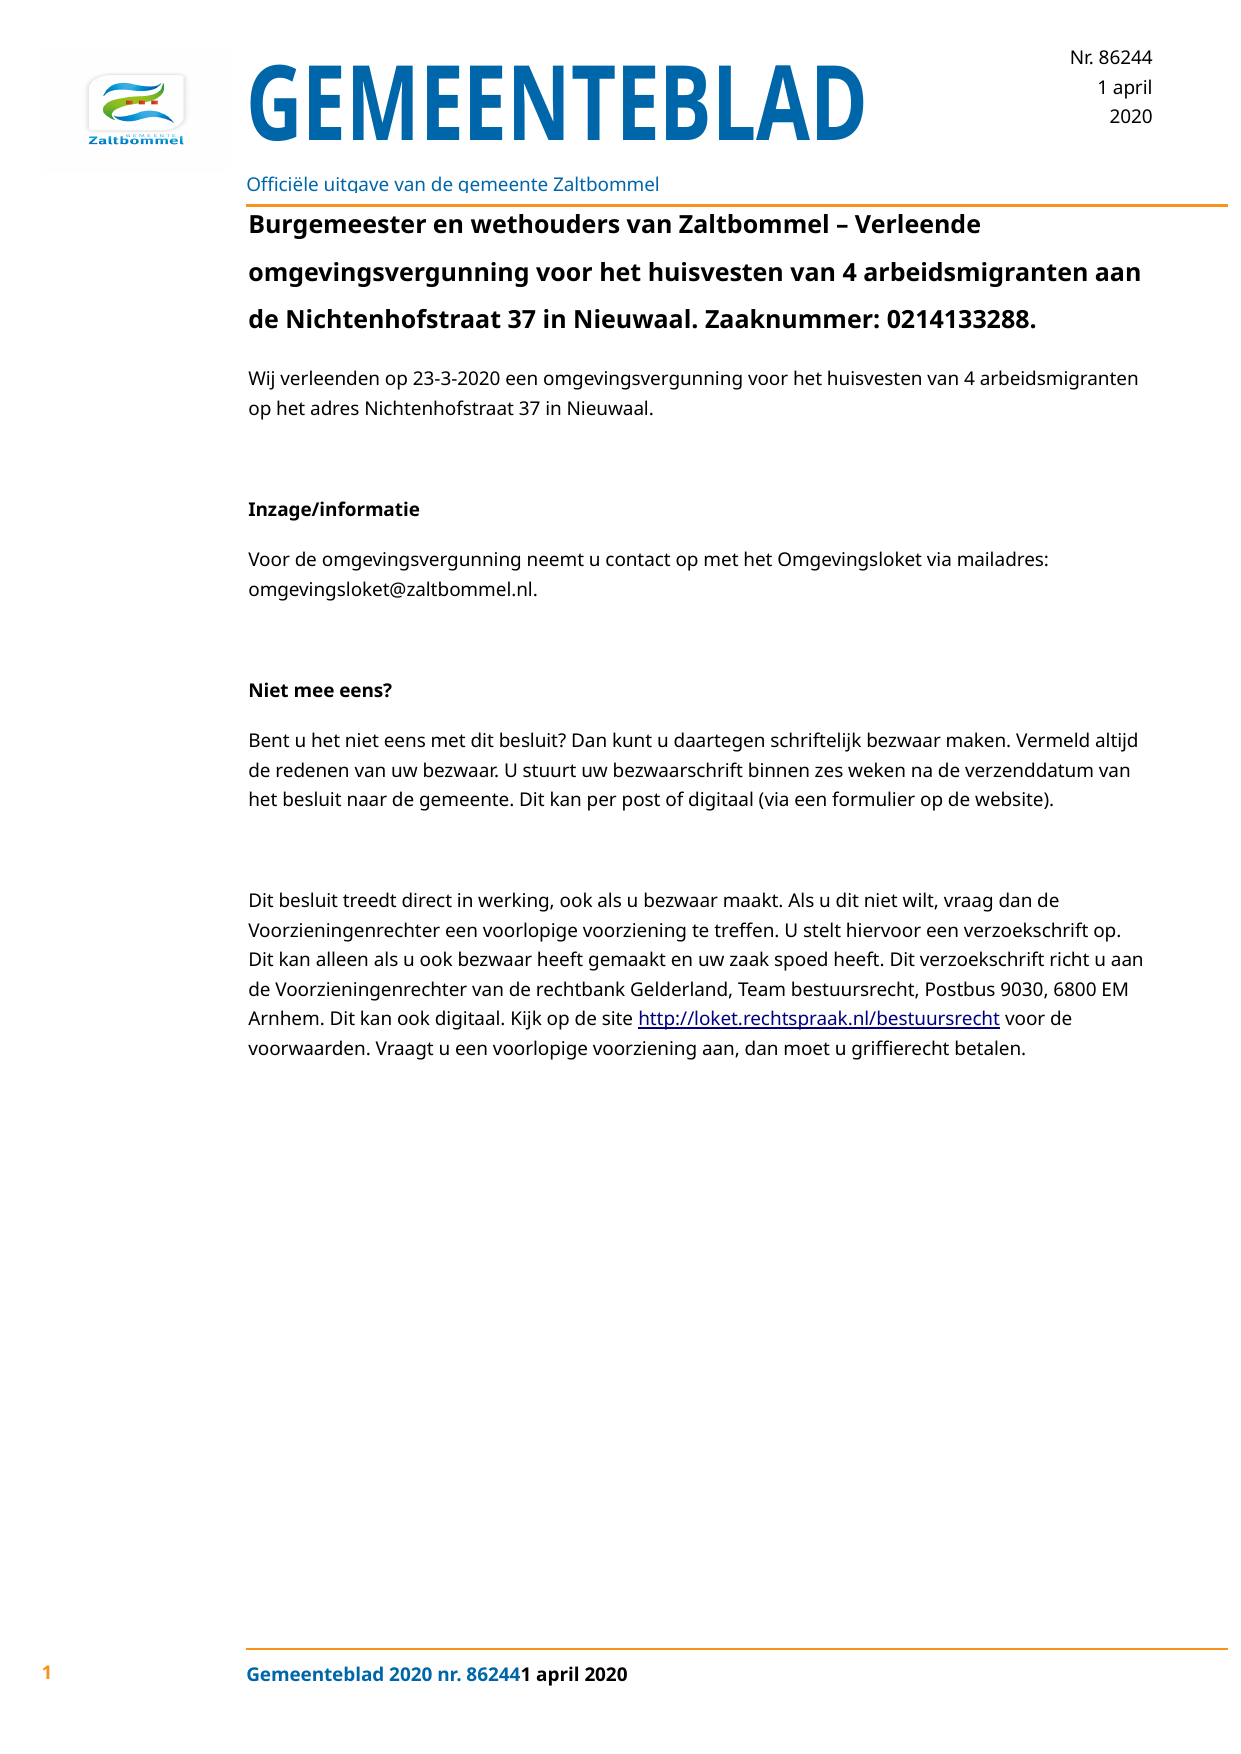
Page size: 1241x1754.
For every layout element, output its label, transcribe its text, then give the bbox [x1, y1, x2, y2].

text Wij verleenden op 23-3-2020 een omgevingsvergunning voor het huisvesten van 4 arbeidsmigranten op het adres Nichtenhofstraat 37 in Nieuwaal. [248, 366, 1152, 421]
text Niet mee eens? [248, 677, 1152, 702]
picture [41, 47, 231, 172]
text Dit besluit treedt direct in werking, ook als u bezwaar maakt. Als u dit niet wilt, vraag dan de Voorzieningenrechter een voorlopige voorziening te treffen. U stelt hiervoor een verzoekschrift op. Dit kan alleen als u ook bezwaar heeft gemaakt en uw zaak spoed heeft. Dit verzoekschrift richt u aan de Voorzieningenrechter van de rechtbank Gelderland, Team bestuursrecht, Postbus 9030, 6800 EM Arnhem. Dit kan ook digitaal. Kijk op de site http://loket.rechtspraak.nl/bestuursrecht voor de voorwaarden. Vraagt u een voorlopige voorziening aan, dan moet u griffierecht betalen. [248, 887, 1152, 1061]
text Bent u het niet eens met dit besluit? Dan kunt u daartegen schriftelijk bezwaar maken. Vermeld altijd de redenen van uw bezwaar. U stuurt uw bezwaarschrift binnen zes weken na de verzenddatum van het besluit naar de gemeente. Dit kan per post of digitaal (via een formulier op de website). [248, 727, 1152, 812]
text Inzage/informatie [248, 496, 1152, 522]
text Voor de omgevingsvergunning neemt u contact op met het Omgevingsloket via mailadres: omgevingsloket@zaltbommel.nl. [248, 546, 1152, 602]
text Burgemeester en wethouders van Zaltbommel – Verleende omgevingsvergunning voor het huisvesten van 4 arbeidsmigranten aan de Nichtenhofstraat 37 in Nieuwaal. Zaaknummer: 0214133288. [248, 207, 1152, 336]
